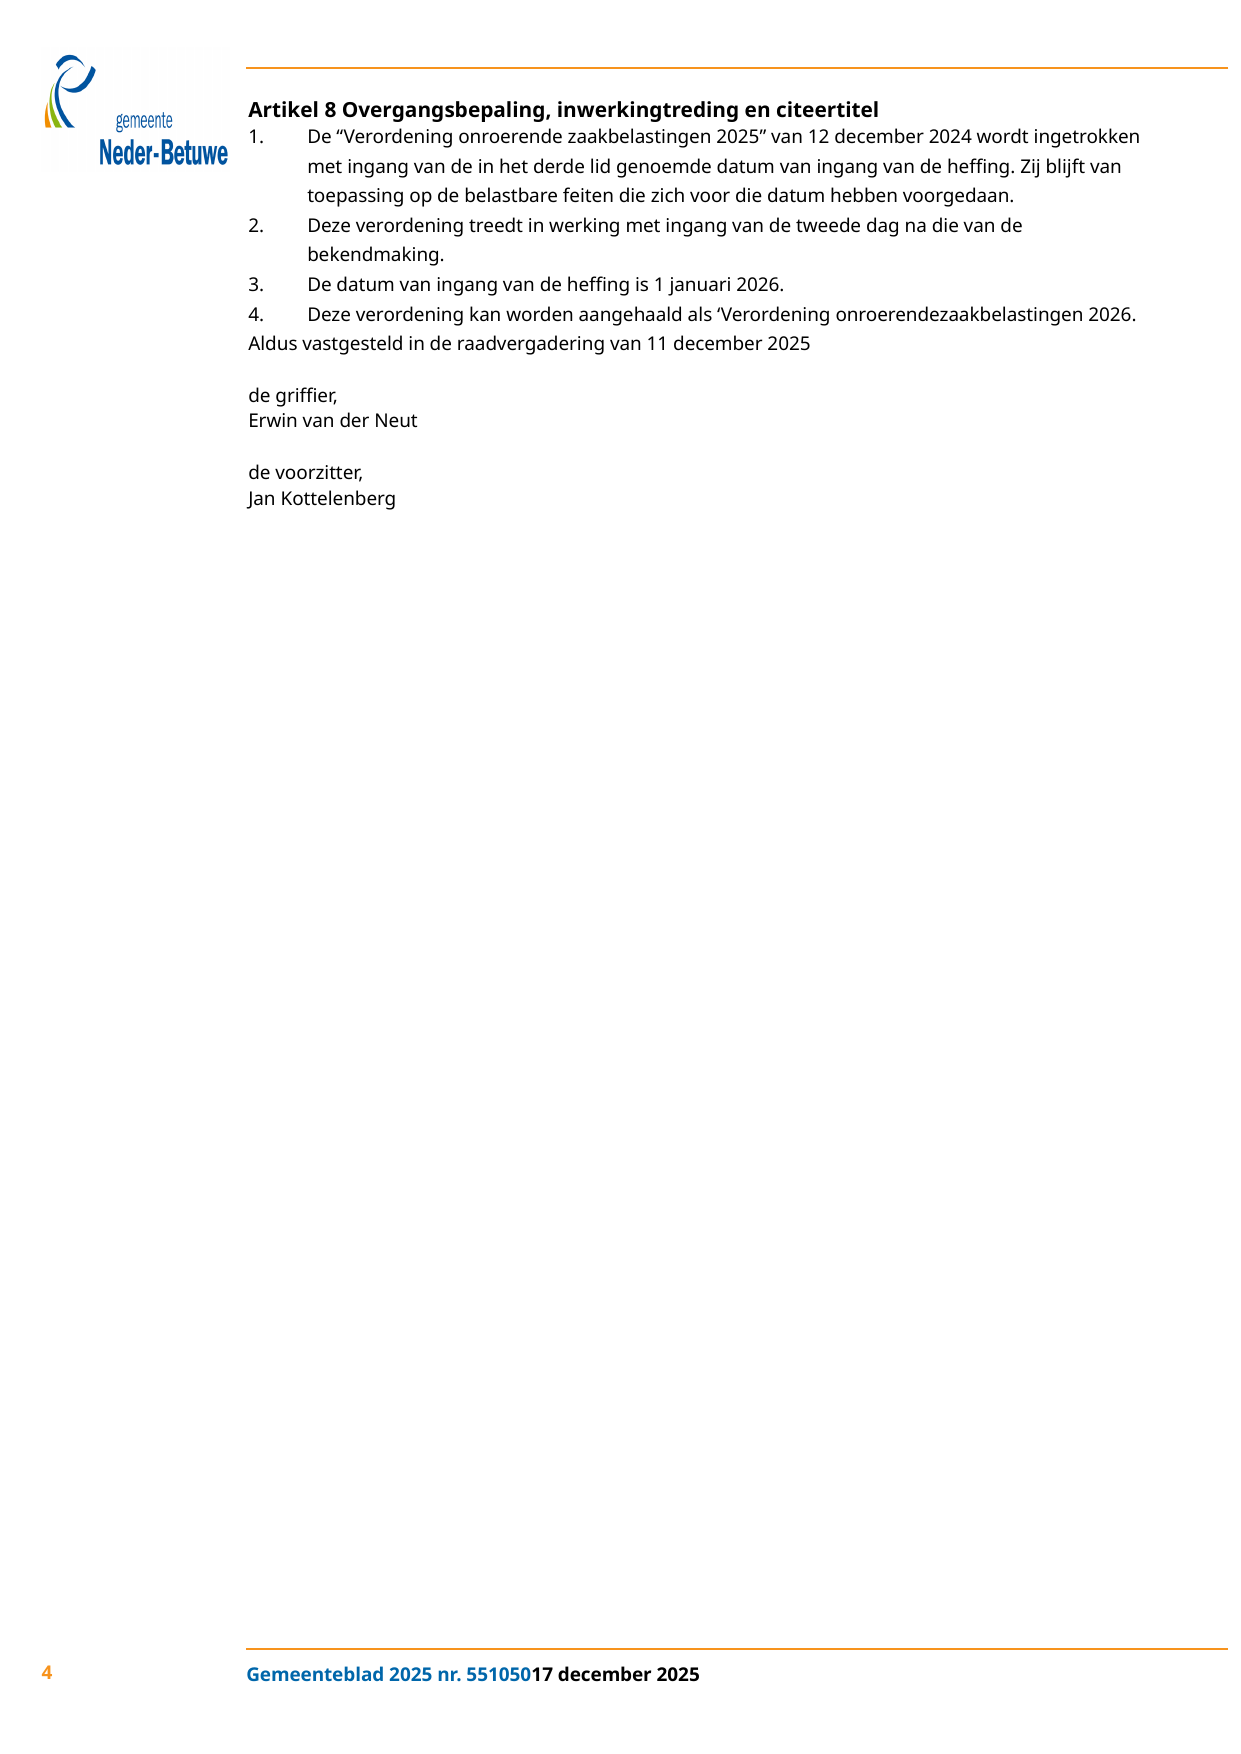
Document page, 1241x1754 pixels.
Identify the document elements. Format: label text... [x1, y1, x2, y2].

list De datum van ingang van de heffing is 1 januari 2026. [248, 271, 1152, 297]
text de griffier, [248, 382, 1152, 407]
text Aldus vastgesteld in de raadvergadering van 11 december 2025 [248, 330, 1152, 356]
text Erwin van der Neut [248, 407, 1152, 433]
list Deze verordening treedt in werking met ingang van de tweede dag na die van de bekendmaking. [248, 212, 1152, 267]
list Deze verordening kan worden aangehaald als ‘Verordening onroerendezaakbelastingen 2026. [248, 301, 1152, 326]
text Jan Kottelenberg [248, 485, 1152, 510]
text Artikel 8 Overgangsbepaling, inwerkingtreding en citeertitel [248, 95, 1152, 123]
list De “Verordening onroerende zaakbelastingen 2025” van 12 december 2024 wordt ingetrokken met ingang van de in het derde lid genoemde datum van ingang van de heffing. Zij blijft van toepassing op de belastbare feiten die zich voor die datum hebben voorgedaan. [248, 123, 1152, 208]
text de voorzitter, [248, 459, 1152, 485]
picture [41, 47, 231, 172]
